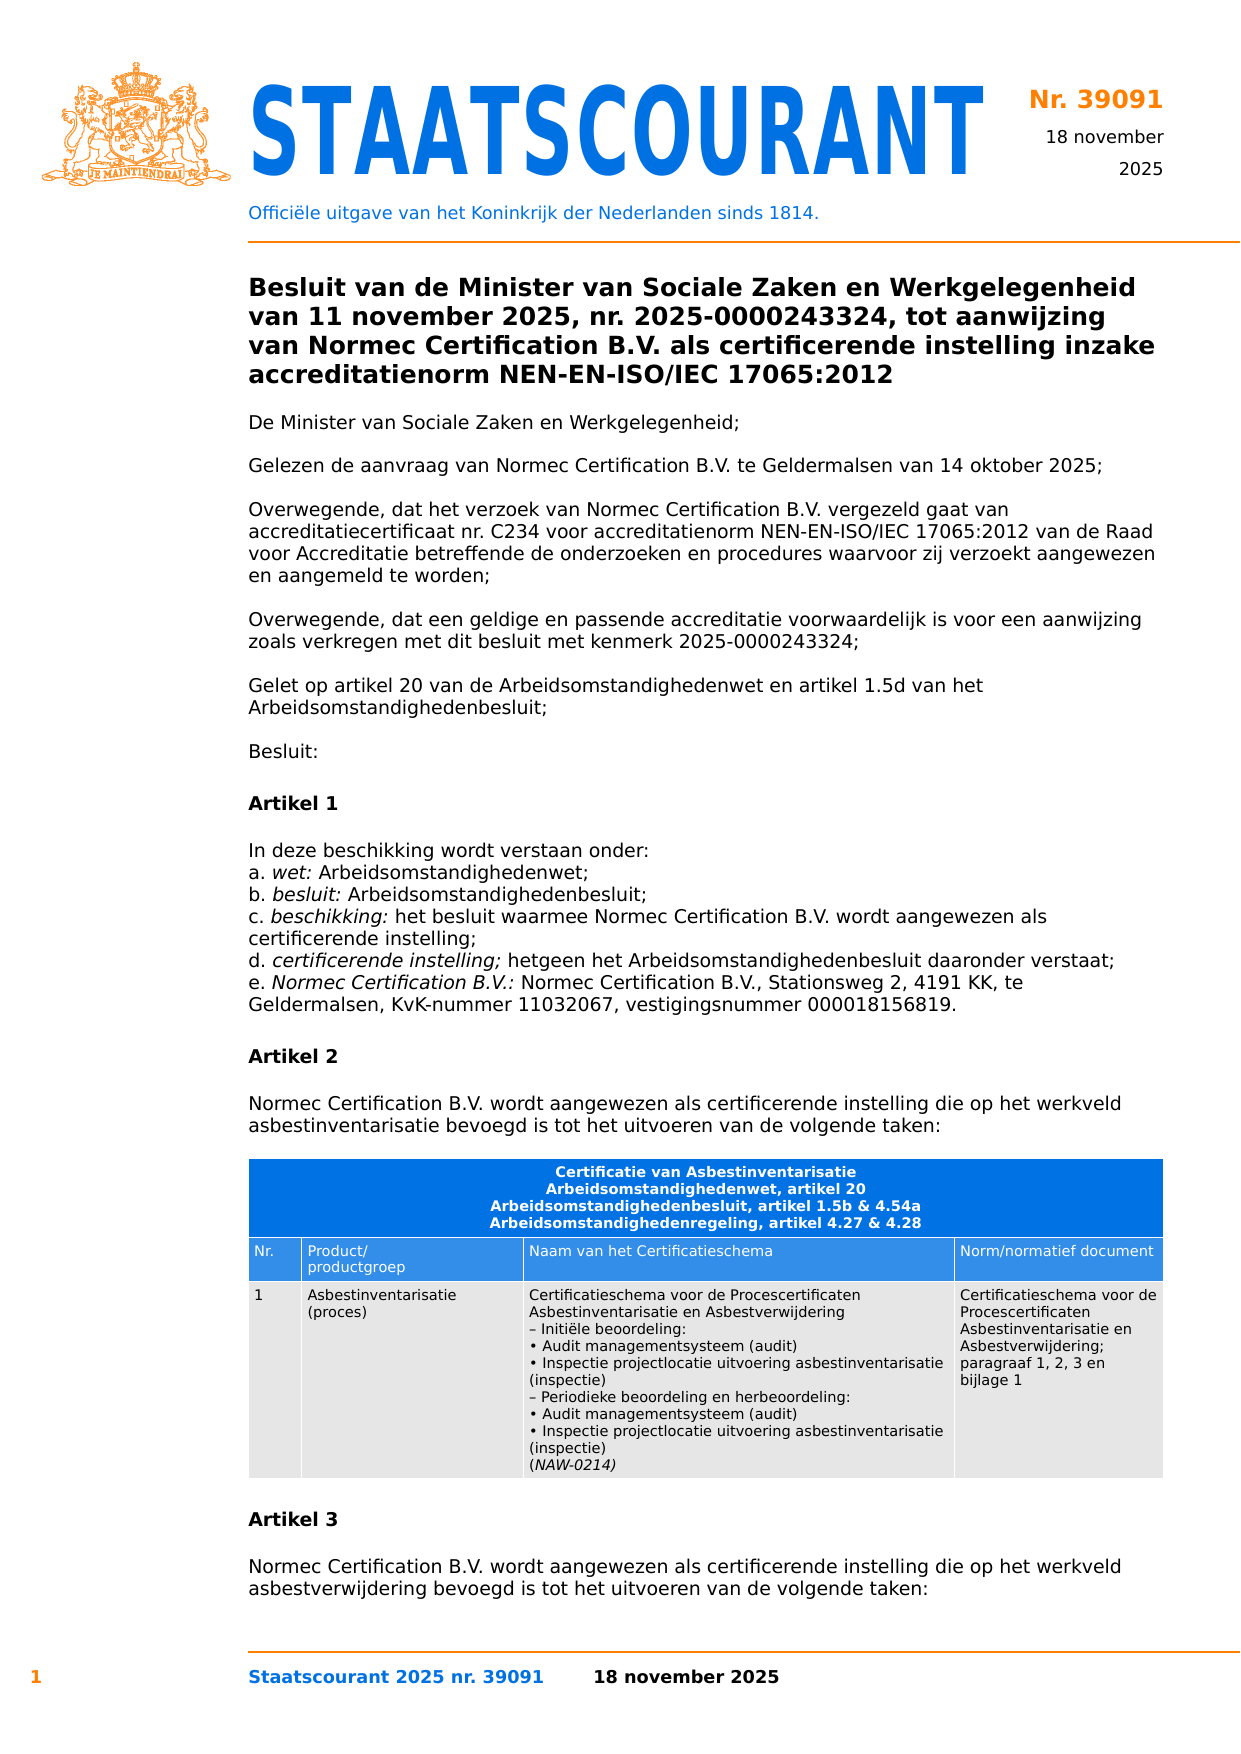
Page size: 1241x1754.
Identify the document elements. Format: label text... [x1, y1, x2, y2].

subtitle Besluit van de Minister van Sociale Zaken en Werkgelegenheid van 11 november 2025, nr. 2025-0000243324, tot aanwijzing van Normec Certification B.V. als certificerende instelling inzake accreditatienorm NEN-EN-ISO/IEC 17065:2012 [248, 273, 1163, 390]
text e. Normec Certification B.V.: Normec Certification B.V., Stationsweg 2, 4191 KK, te Geldermalsen, KvK-nummer 11032067, vestigingsnummer 000018156819. [248, 972, 1163, 1016]
table_cell 2025 [998, 153, 1240, 203]
table_cell Naam van het Certificatieschema [524, 1238, 954, 1281]
table_header [25, 62, 248, 241]
text Normec Certification B.V. wordt aangewezen als certificerende instelling die op het werkveld asbestverwijdering bevoegd is tot het uitvoeren van de volgende taken: [248, 1556, 1163, 1600]
text Gelet op artikel 20 van de Arbeidsomstandighedenwet en artikel 1.5d van het Arbeidsomstandighedenbesluit; [248, 675, 1163, 719]
text b. besluit: Arbeidsomstandighedenbesluit; [248, 884, 1163, 906]
table_cell Asbestinventarisatie (proces) [302, 1282, 523, 1478]
table_cell Certificatieschema voor de Procescertificaten Asbestinventarisatie en Asbestverwijdering; paragraaf 1, 2, 3 en bijlage 1 [955, 1282, 1163, 1478]
text Overwegende, dat het verzoek van Normec Certification B.V. vergezeld gaat van accreditatiecertificaat nr. C234 voor accreditatienorm NEN-EN-ISO/IEC 17065:2012 van de Raad voor Accreditatie betreffende de onderzoeken en procedures waarvoor zij verzoekt aangewezen en aangemeld te worden; [248, 499, 1163, 587]
text c. beschikking: het besluit waarmee Normec Certification B.V. wordt aangewezen als certificerende instelling; [248, 906, 1163, 949]
text In deze beschikking wordt verstaan onder: [248, 840, 1163, 862]
text De Minister van Sociale Zaken en Werkgelegenheid; [248, 412, 1163, 433]
table_header Certificatie van Asbestinventarisatie Arbeidsomstandighedenwet, artikel 20 Arbeidsomstandighedenbesluit, artikel 1.5b & 4.54a Arbeidsomstandighedenregeling, artikel 4.27 & 4.28 [249, 1159, 1163, 1237]
text a. wet: Arbeidsomstandighedenwet; [248, 862, 1163, 884]
text Besluit: [248, 741, 1163, 763]
table_cell Norm/normatief document [955, 1238, 1163, 1281]
text d. certificerende instelling; hetgeen het Arbeidsomstandighedenbesluit daaronder verstaat; [248, 949, 1163, 972]
text Overwegende, dat een geldige en passende accreditatie voorwaardelijk is voor een aanwijzing zoals verkregen met dit besluit met kenmerk 2025-0000243324; [248, 609, 1163, 653]
table_cell 18 november [998, 121, 1240, 153]
table_header STAATSCOURANT [248, 62, 998, 203]
text Normec Certification B.V. wordt aangewezen als certificerende instelling die op het werkveld asbestinventarisatie bevoegd is tot het uitvoeren van de volgende taken: [248, 1092, 1163, 1136]
picture [41, 62, 231, 186]
table_header Nr. 39091 [998, 62, 1240, 121]
table_cell Certificatieschema voor de Procescertificaten Asbestinventarisatie en Asbestverwijdering – Initiële beoordeling: • Audit managementsysteem (audit) • Inspectie projectlocatie uitvoering asbestinventarisatie (inspectie) – Periodieke beoordeling en herbeoordeling: • Audit managementsysteem (audit) • Inspectie projectlocatie uitvoering asbestinventarisatie (inspectie) (NAW-0214) [524, 1282, 954, 1478]
subtitle Artikel 2 [248, 1046, 1163, 1067]
table_cell 1 [249, 1282, 301, 1478]
table_cell Officiële uitgave van het Koninkrijk der Nederlanden sinds 1814. [248, 203, 1240, 241]
table_cell Product/ productgroep [302, 1238, 523, 1281]
subtitle Artikel 1 [248, 793, 1163, 815]
text Gelezen de aanvraag van Normec Certification B.V. te Geldermalsen van 14 oktober 2025; [248, 455, 1163, 477]
table_cell Nr. [249, 1238, 301, 1281]
subtitle Artikel 3 [248, 1509, 1163, 1531]
